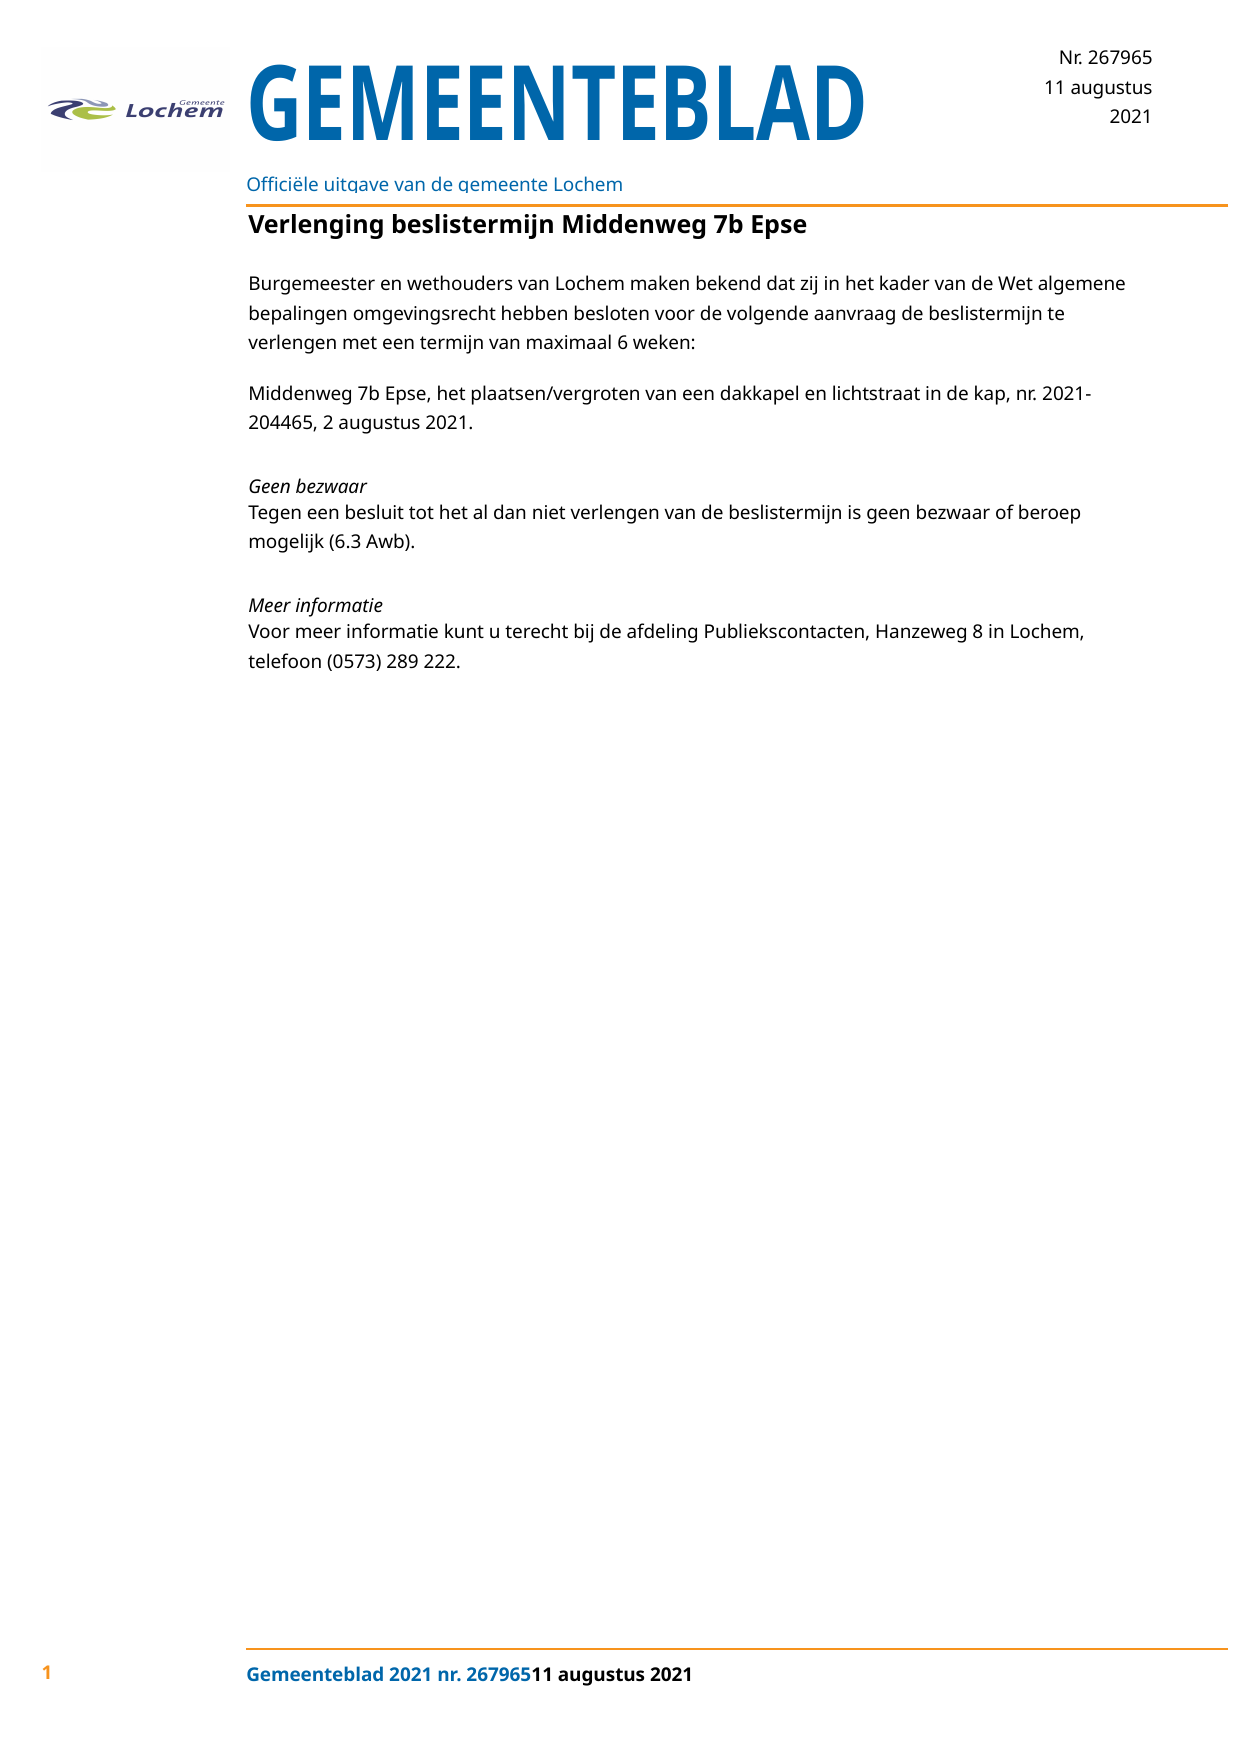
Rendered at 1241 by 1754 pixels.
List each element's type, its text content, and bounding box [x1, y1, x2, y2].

text Geen bezwaar [248, 473, 1152, 499]
text Verlenging beslistermijn Middenweg 7b Epse [248, 207, 1152, 241]
text Tegen een besluit tot het al dan niet verlengen van de beslistermijn is geen bezwaar of beroep mogelijk (6.3 Awb). [248, 499, 1152, 554]
text Meer informatie [248, 593, 1152, 618]
text Voor meer informatie kunt u terecht bij de afdeling Publiekscontacten, Hanzeweg 8 in Lochem, telefoon (0573) 289 222. [248, 618, 1152, 674]
picture [41, 47, 231, 172]
text Middenweg 7b Epse, het plaatsen/vergroten van een dakkapel en lichtstraat in de kap, nr. 2021-204465, 2 augustus 2021. [248, 380, 1152, 435]
text Burgemeester en wethouders van Lochem maken bekend dat zij in het kader van de Wet algemene bepalingen omgevingsrecht hebben besloten voor de volgende aanvraag de beslistermijn te verlengen met een termijn van maximaal 6 weken: [248, 270, 1152, 355]
